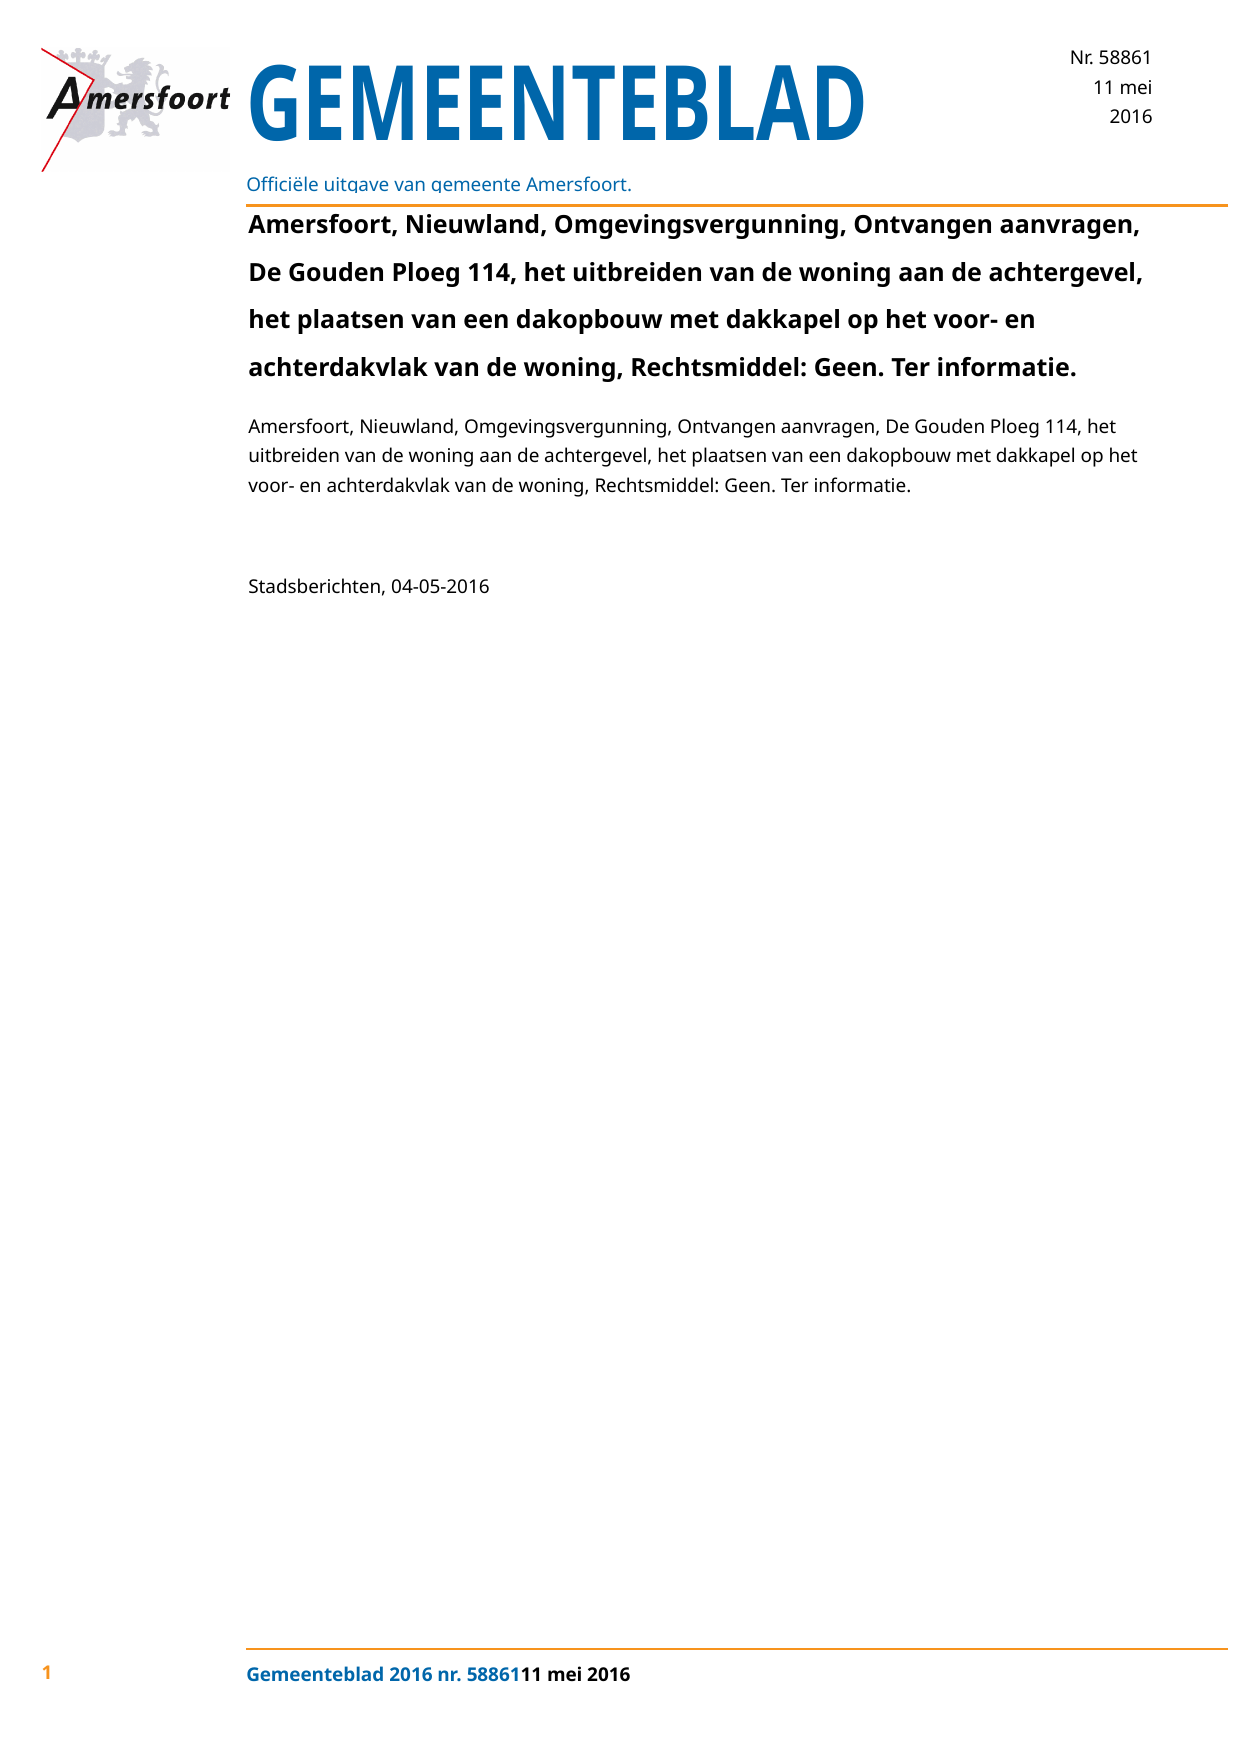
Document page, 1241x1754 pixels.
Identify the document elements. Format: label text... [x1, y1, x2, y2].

text Amersfoort, Nieuwland, Omgevingsvergunning, Ontvangen aanvragen, De Gouden Ploeg 114, het uitbreiden van de woning aan de achtergevel, het plaatsen van een dakopbouw met dakkapel op het voor- en achterdakvlak van de woning, Rechtsmiddel: Geen. Ter informatie. [248, 207, 1152, 384]
text Amersfoort, Nieuwland, Omgevingsvergunning, Ontvangen aanvragen, De Gouden Ploeg 114, het uitbreiden van de woning aan de achtergevel, het plaatsen van een dakopbouw met dakkapel op het voor- en achterdakvlak van de woning, Rechtsmiddel: Geen. Ter informatie. [248, 413, 1152, 498]
text Stadsberichten, 04-05-2016 [248, 573, 1152, 599]
picture [41, 47, 231, 172]
